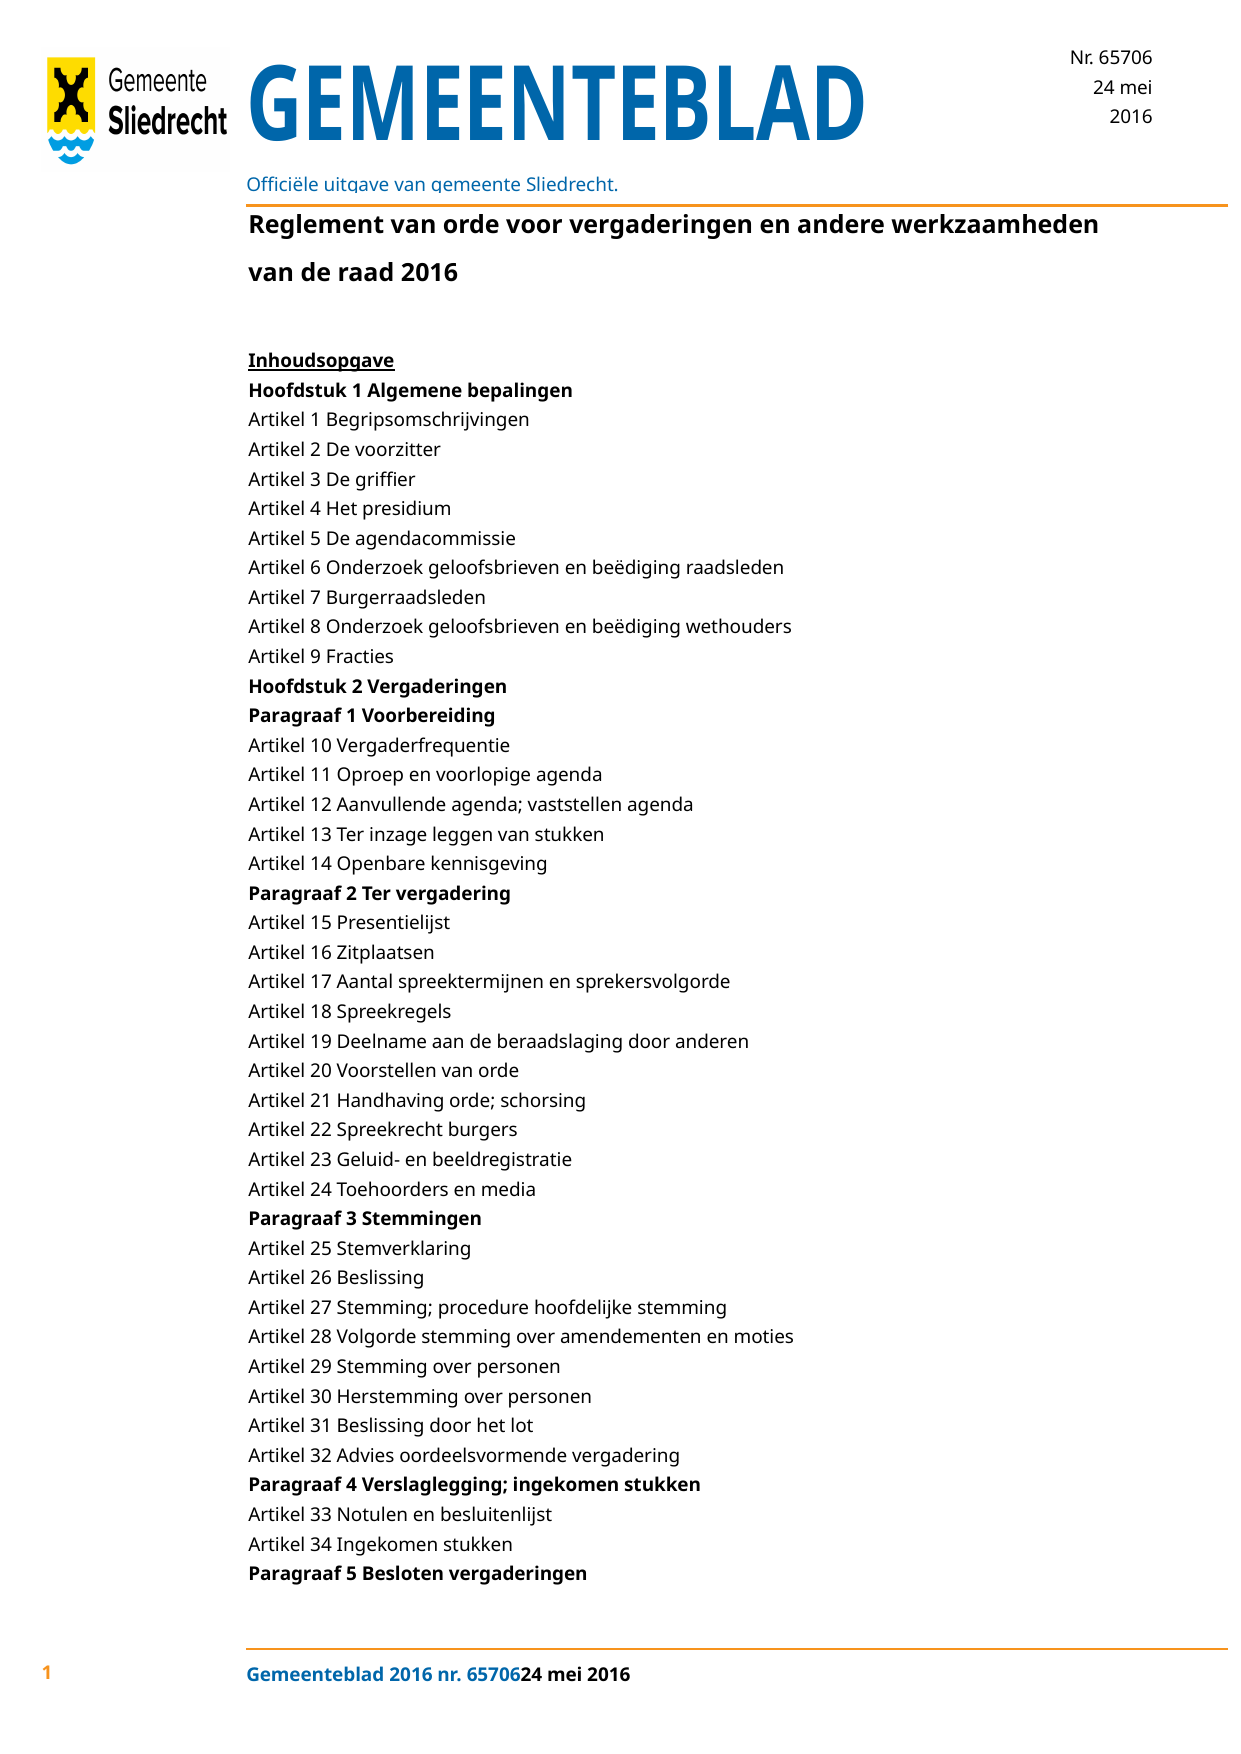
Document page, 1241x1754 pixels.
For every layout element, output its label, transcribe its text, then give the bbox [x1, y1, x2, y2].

text Artikel 9 Fracties [248, 643, 1152, 669]
text Artikel 6 Onderzoek geloofsbrieven en beëdiging raadsleden [248, 554, 1152, 580]
text Artikel 20 Voorstellen van orde [248, 1057, 1152, 1083]
text Artikel 27 Stemming; procedure hoofdelijke stemming [248, 1294, 1152, 1320]
text Artikel 17 Aantal spreektermijnen en sprekersvolgorde [248, 969, 1152, 994]
text Artikel 31 Beslissing door het lot [248, 1412, 1152, 1438]
text Paragraaf 4 Verslaglegging; ingekomen stukken [248, 1472, 1152, 1497]
text Artikel 34 Ingekomen stukken [248, 1531, 1152, 1557]
text Artikel 23 Geluid- en beeldregistratie [248, 1146, 1152, 1172]
text Artikel 14 Openbare kennisgeving [248, 850, 1152, 876]
text Artikel 21 Handhaving orde; schorsing [248, 1087, 1152, 1113]
text Artikel 18 Spreekregels [248, 998, 1152, 1024]
text Artikel 5 De agendacommissie [248, 525, 1152, 551]
text Artikel 3 De griffier [248, 466, 1152, 492]
text Artikel 30 Herstemming over personen [248, 1383, 1152, 1409]
text Artikel 2 De voorzitter [248, 436, 1152, 462]
text Paragraaf 1 Voorbereiding [248, 702, 1152, 728]
text Artikel 33 Notulen en besluitenlijst [248, 1501, 1152, 1527]
text Artikel 8 Onderzoek geloofsbrieven en beëdiging wethouders [248, 614, 1152, 639]
text Artikel 12 Aanvullende agenda; vaststellen agenda [248, 791, 1152, 817]
picture [41, 47, 231, 172]
text Artikel 29 Stemming over personen [248, 1353, 1152, 1379]
text Hoofdstuk 2 Vergaderingen [248, 673, 1152, 699]
text Artikel 4 Het presidium [248, 495, 1152, 521]
text Hoofdstuk 1 Algemene bepalingen [248, 377, 1152, 403]
text Artikel 7 Burgerraadsleden [248, 584, 1152, 610]
text Artikel 32 Advies oordeelsvormende vergadering [248, 1442, 1152, 1468]
text Reglement van orde voor vergaderingen en andere werkzaamheden van de raad 2016 [248, 207, 1152, 288]
text Artikel 19 Deelname aan de beraadslaging door anderen [248, 1028, 1152, 1054]
text Artikel 11 Oproep en voorlopige agenda [248, 762, 1152, 787]
text Artikel 10 Vergaderfrequentie [248, 732, 1152, 758]
text Artikel 28 Volgorde stemming over amendementen en moties [248, 1324, 1152, 1349]
text Artikel 26 Beslissing [248, 1264, 1152, 1290]
text Inhoudsopgave [248, 347, 1152, 373]
text Paragraaf 5 Besloten vergaderingen [248, 1560, 1152, 1586]
text Paragraaf 2 Ter vergadering [248, 880, 1152, 906]
text Artikel 25 Stemverklaring [248, 1235, 1152, 1261]
text Paragraaf 3 Stemmingen [248, 1205, 1152, 1231]
text Artikel 1 Begripsomschrijvingen [248, 407, 1152, 432]
text Artikel 16 Zitplaatsen [248, 939, 1152, 965]
text Artikel 15 Presentielijst [248, 909, 1152, 935]
text Artikel 24 Toehoorders en media [248, 1176, 1152, 1202]
text Artikel 13 Ter inzage leggen van stukken [248, 821, 1152, 847]
text Artikel 22 Spreekrecht burgers [248, 1117, 1152, 1142]
